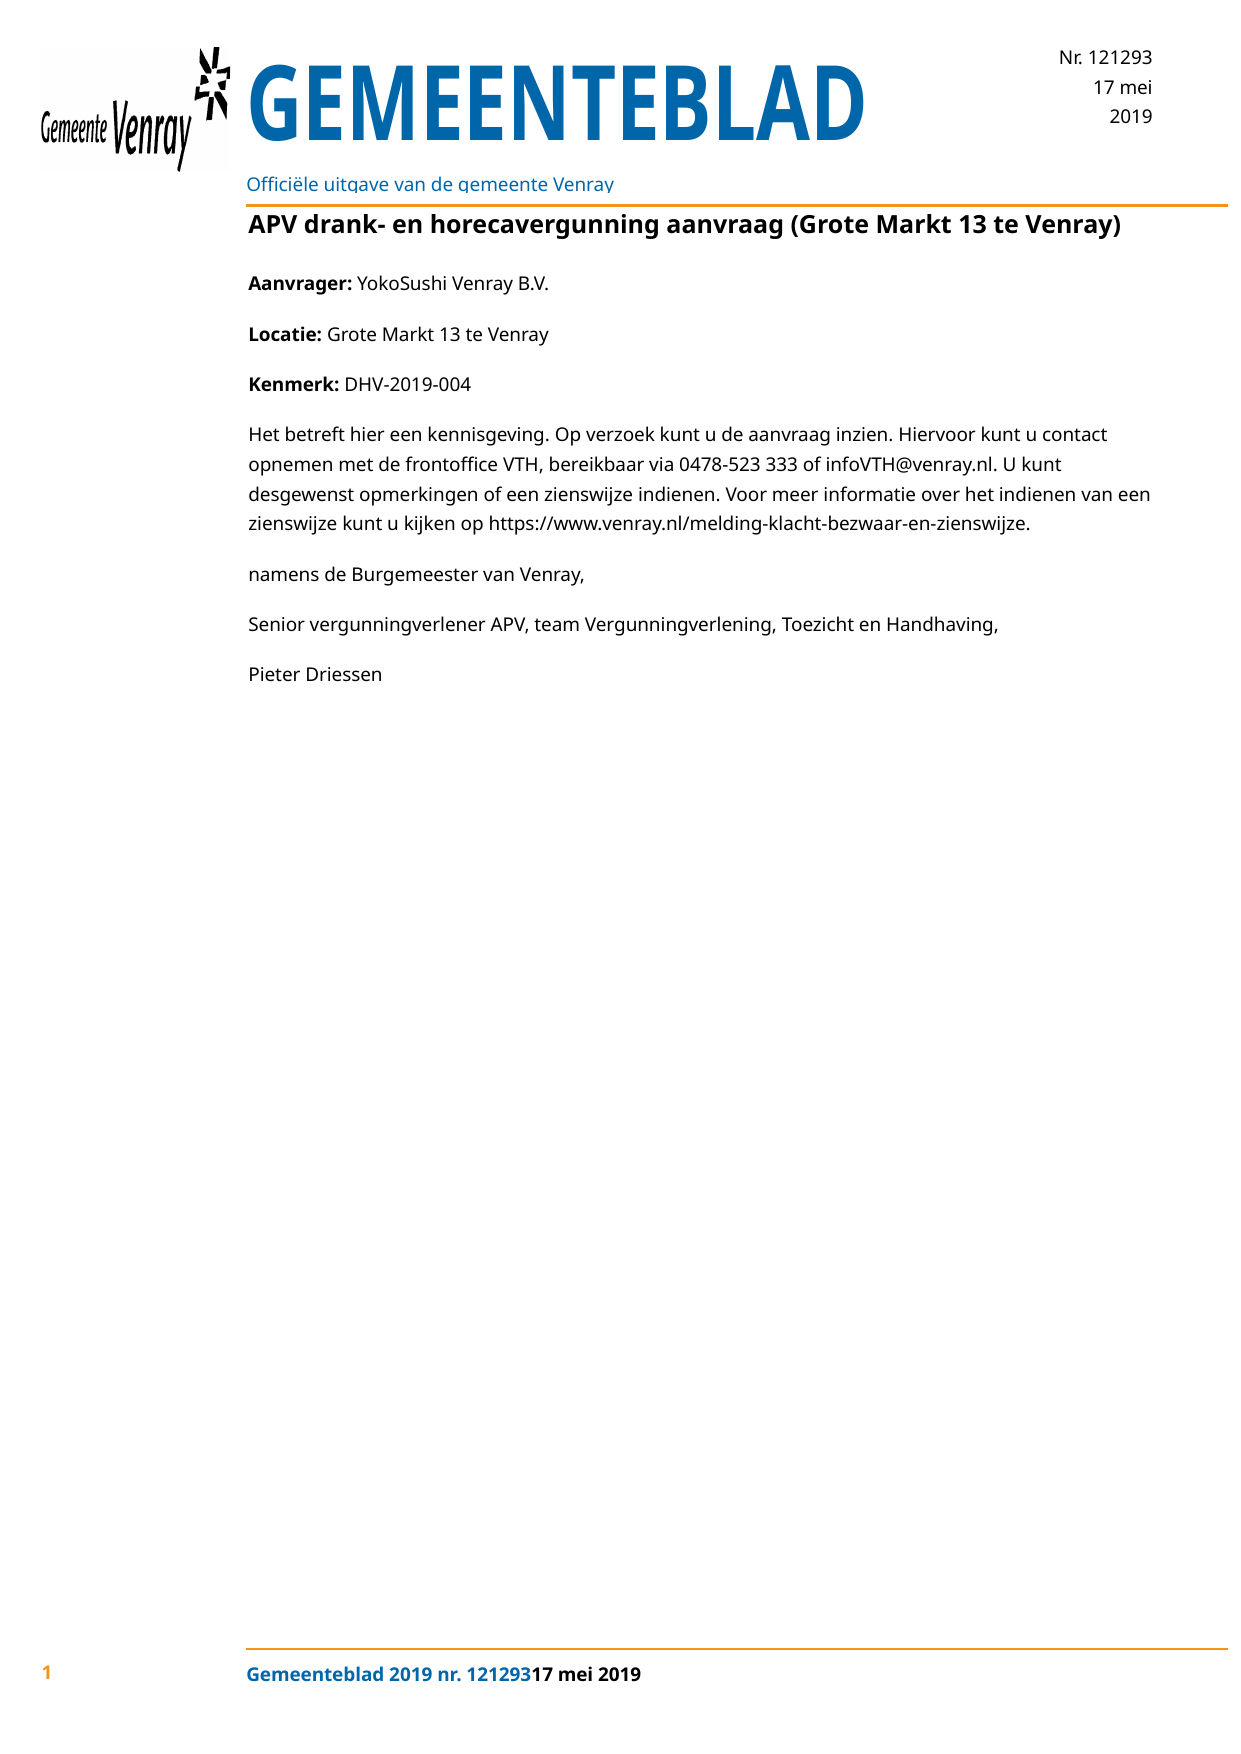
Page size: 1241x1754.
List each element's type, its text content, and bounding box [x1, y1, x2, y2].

picture [41, 47, 231, 172]
text Senior vergunningverlener APV, team Vergunningverlening, Toezicht en Handhaving, [248, 611, 1152, 637]
text APV drank- en horecavergunning aanvraag (Grote Markt 13 te Venray) [248, 207, 1152, 241]
text Locatie: Grote Markt 13 te Venray [248, 321, 1152, 346]
text Het betreft hier een kennisgeving. Op verzoek kunt u de aanvraag inzien. Hiervoor kunt u contact opnemen met de frontoffice VTH, bereikbaar via 0478-523 333 of infoVTH@venray.nl. U kunt desgewenst opmerkingen of een zienswijze indienen. Voor meer informatie over het indienen van een zienswijze kunt u kijken op https://www.venray.nl/melding-klacht-bezwaar-en-zienswijze. [248, 422, 1152, 536]
text namens de Burgemeester van Venray, [248, 561, 1152, 586]
text Aanvrager: YokoSushi Venray B.V. [248, 270, 1152, 296]
text Kenmerk: DHV-2019-004 [248, 371, 1152, 397]
text Pieter Driessen [248, 662, 1152, 687]
